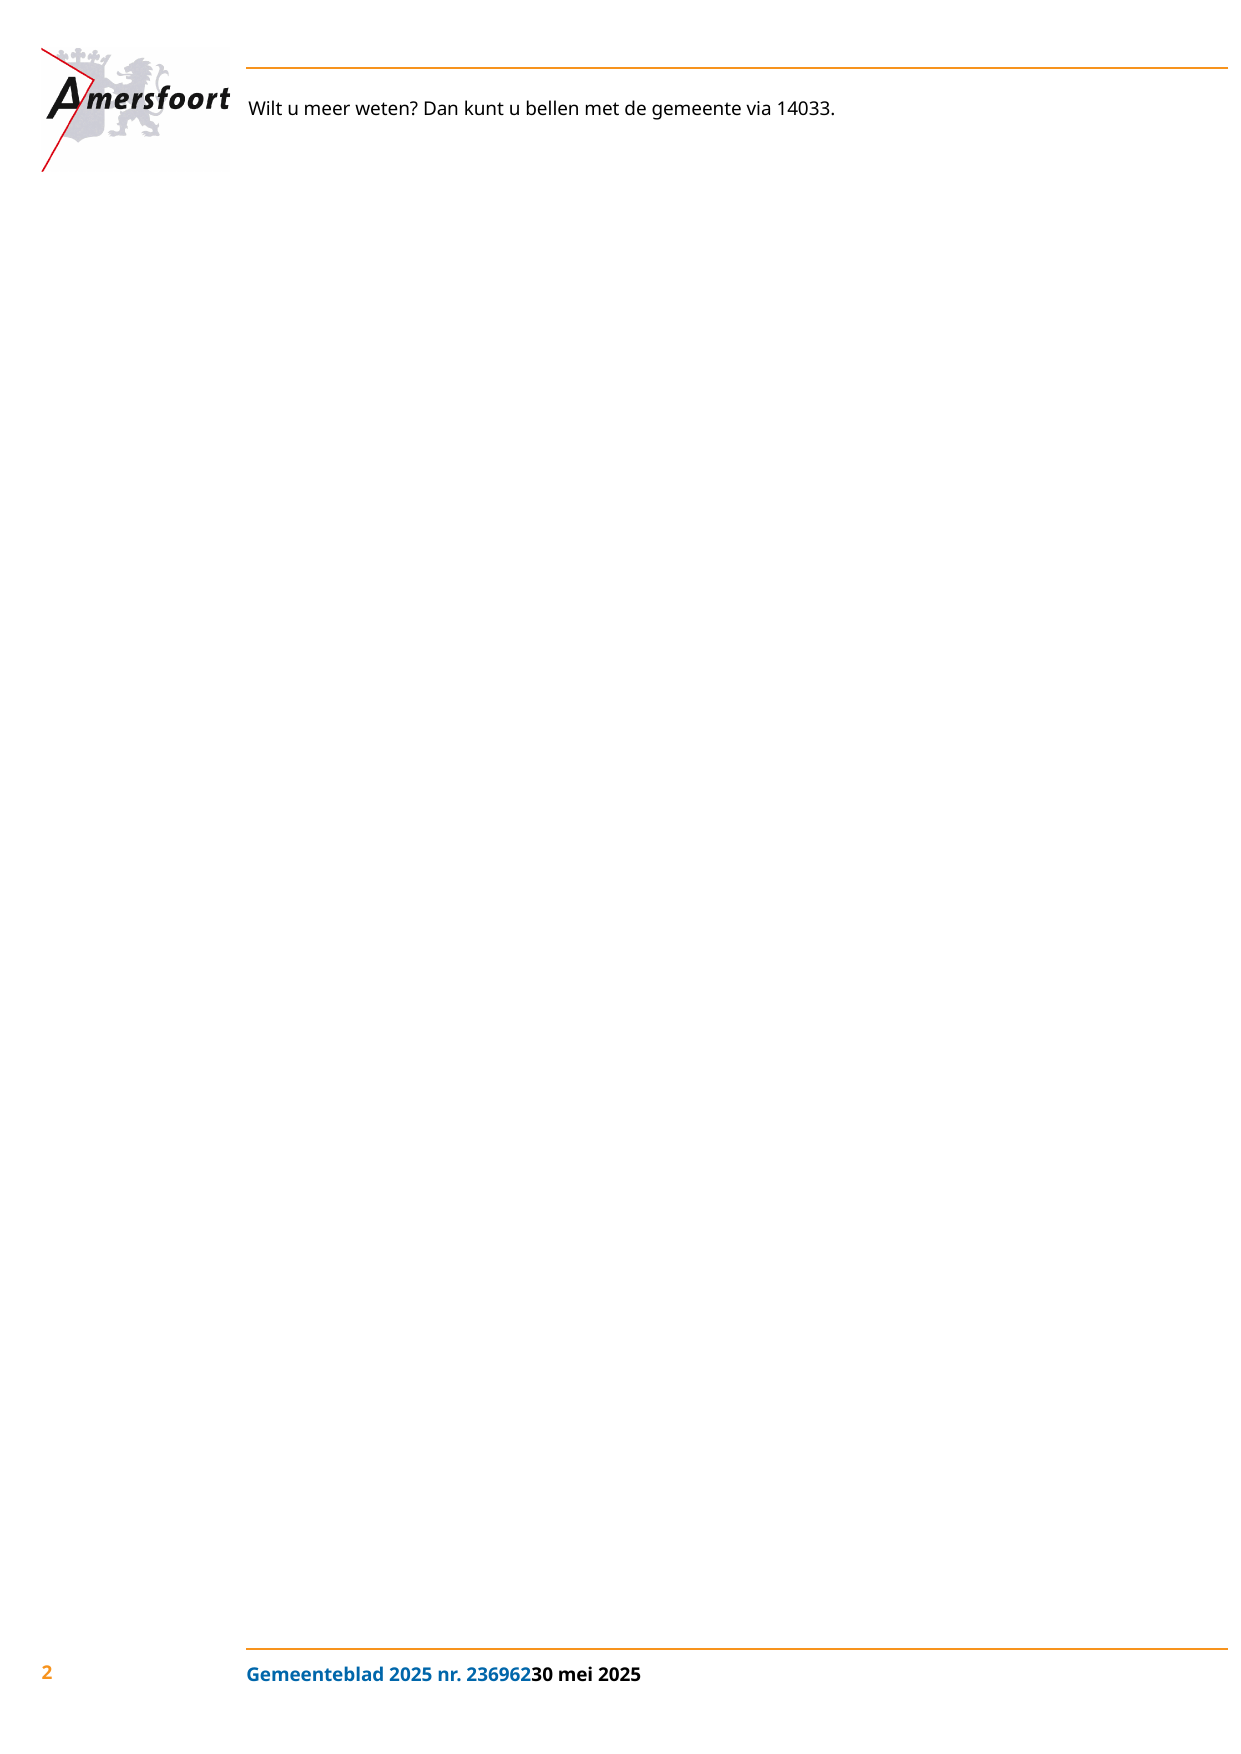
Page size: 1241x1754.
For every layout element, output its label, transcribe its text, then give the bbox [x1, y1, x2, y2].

text Wilt u meer weten? Dan kunt u bellen met de gemeente via 14033. [248, 95, 1152, 121]
picture [41, 47, 231, 172]
